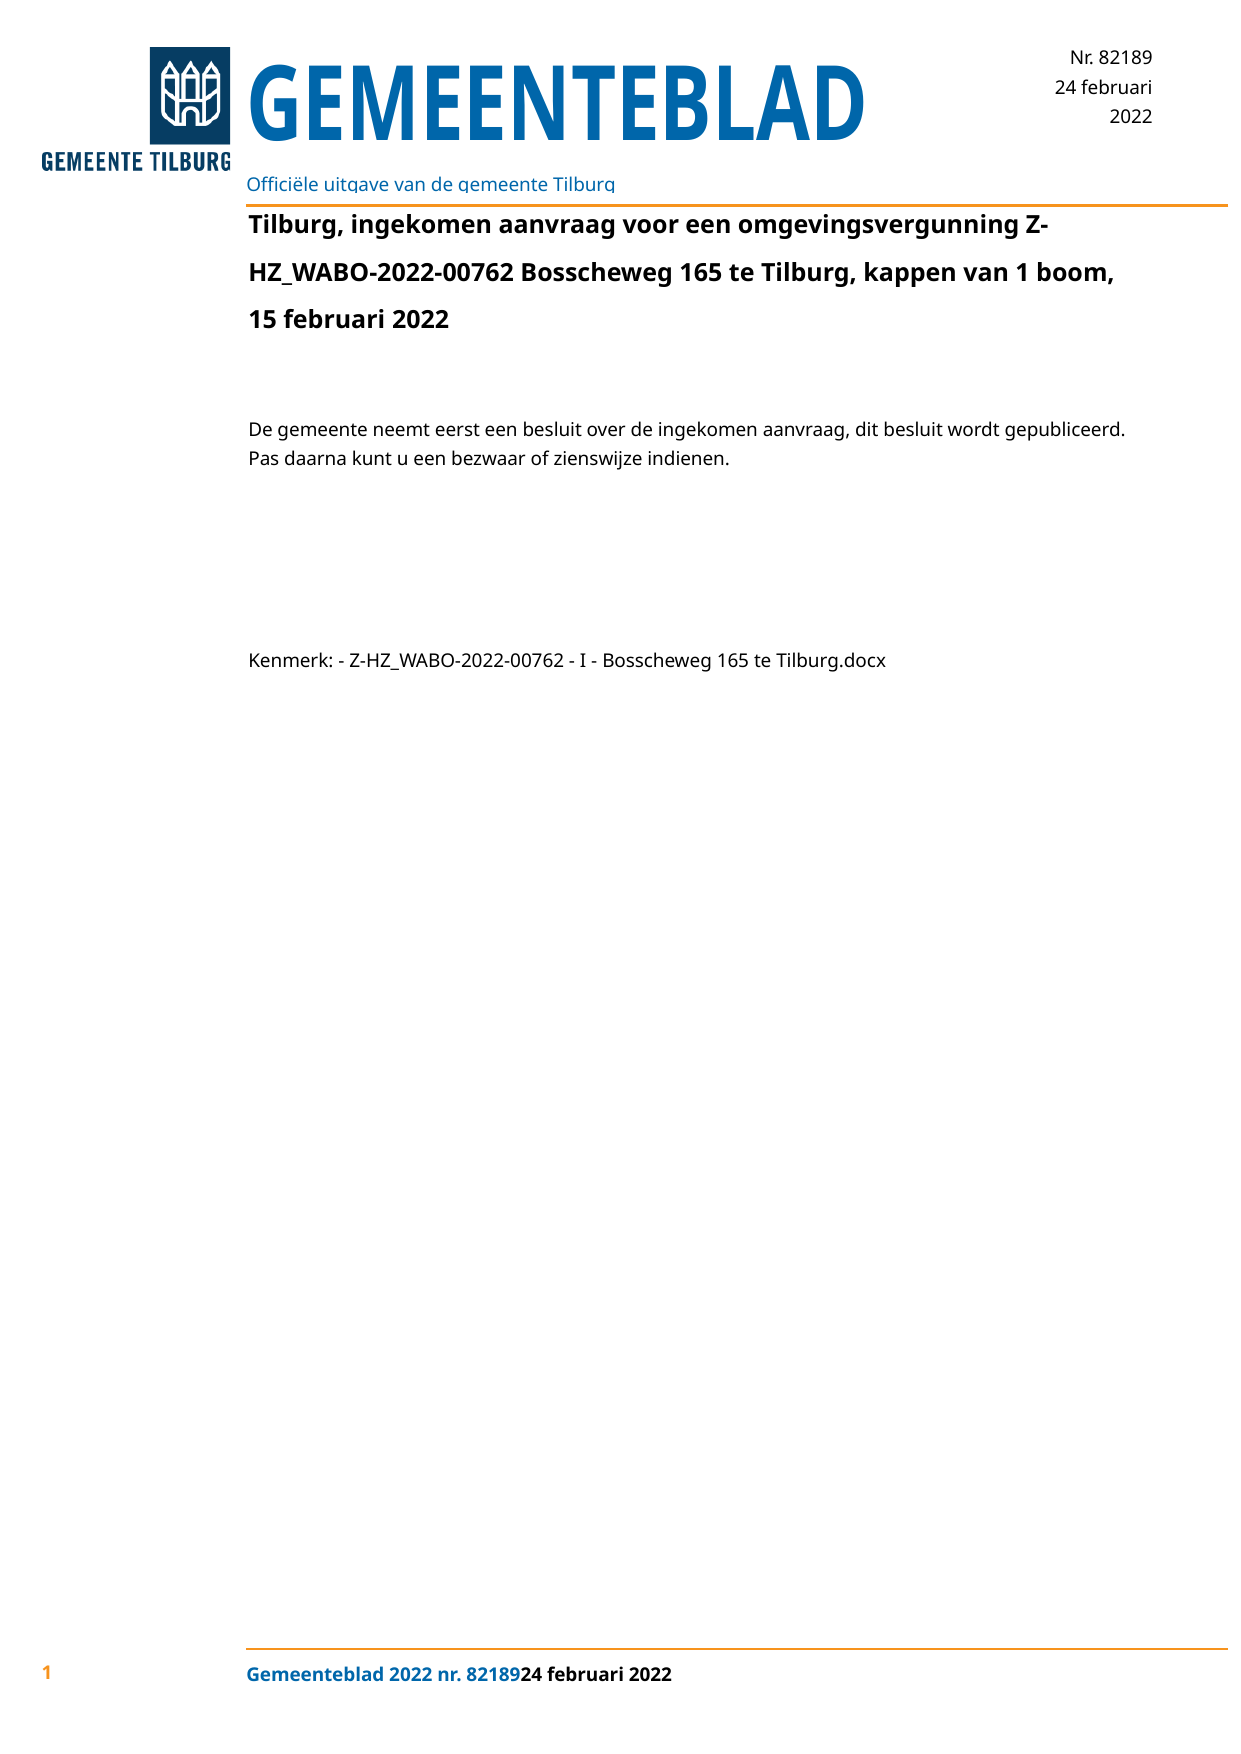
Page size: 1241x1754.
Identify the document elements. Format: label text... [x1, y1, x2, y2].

text Kenmerk: - Z-HZ_WABO-2022-00762 - I - Bosscheweg 165 te Tilburg.docx [248, 647, 1152, 673]
text Tilburg, ingekomen aanvraag voor een omgevingsvergunning Z-HZ_WABO-2022-00762 Bosscheweg 165 te Tilburg, kappen van 1 boom, 15 februari 2022 [248, 207, 1152, 336]
text De gemeente neemt eerst een besluit over de ingekomen aanvraag, dit besluit wordt gepubliceerd. Pas daarna kunt u een bezwaar of zienswijze indienen. [248, 416, 1152, 471]
picture [41, 47, 231, 172]
